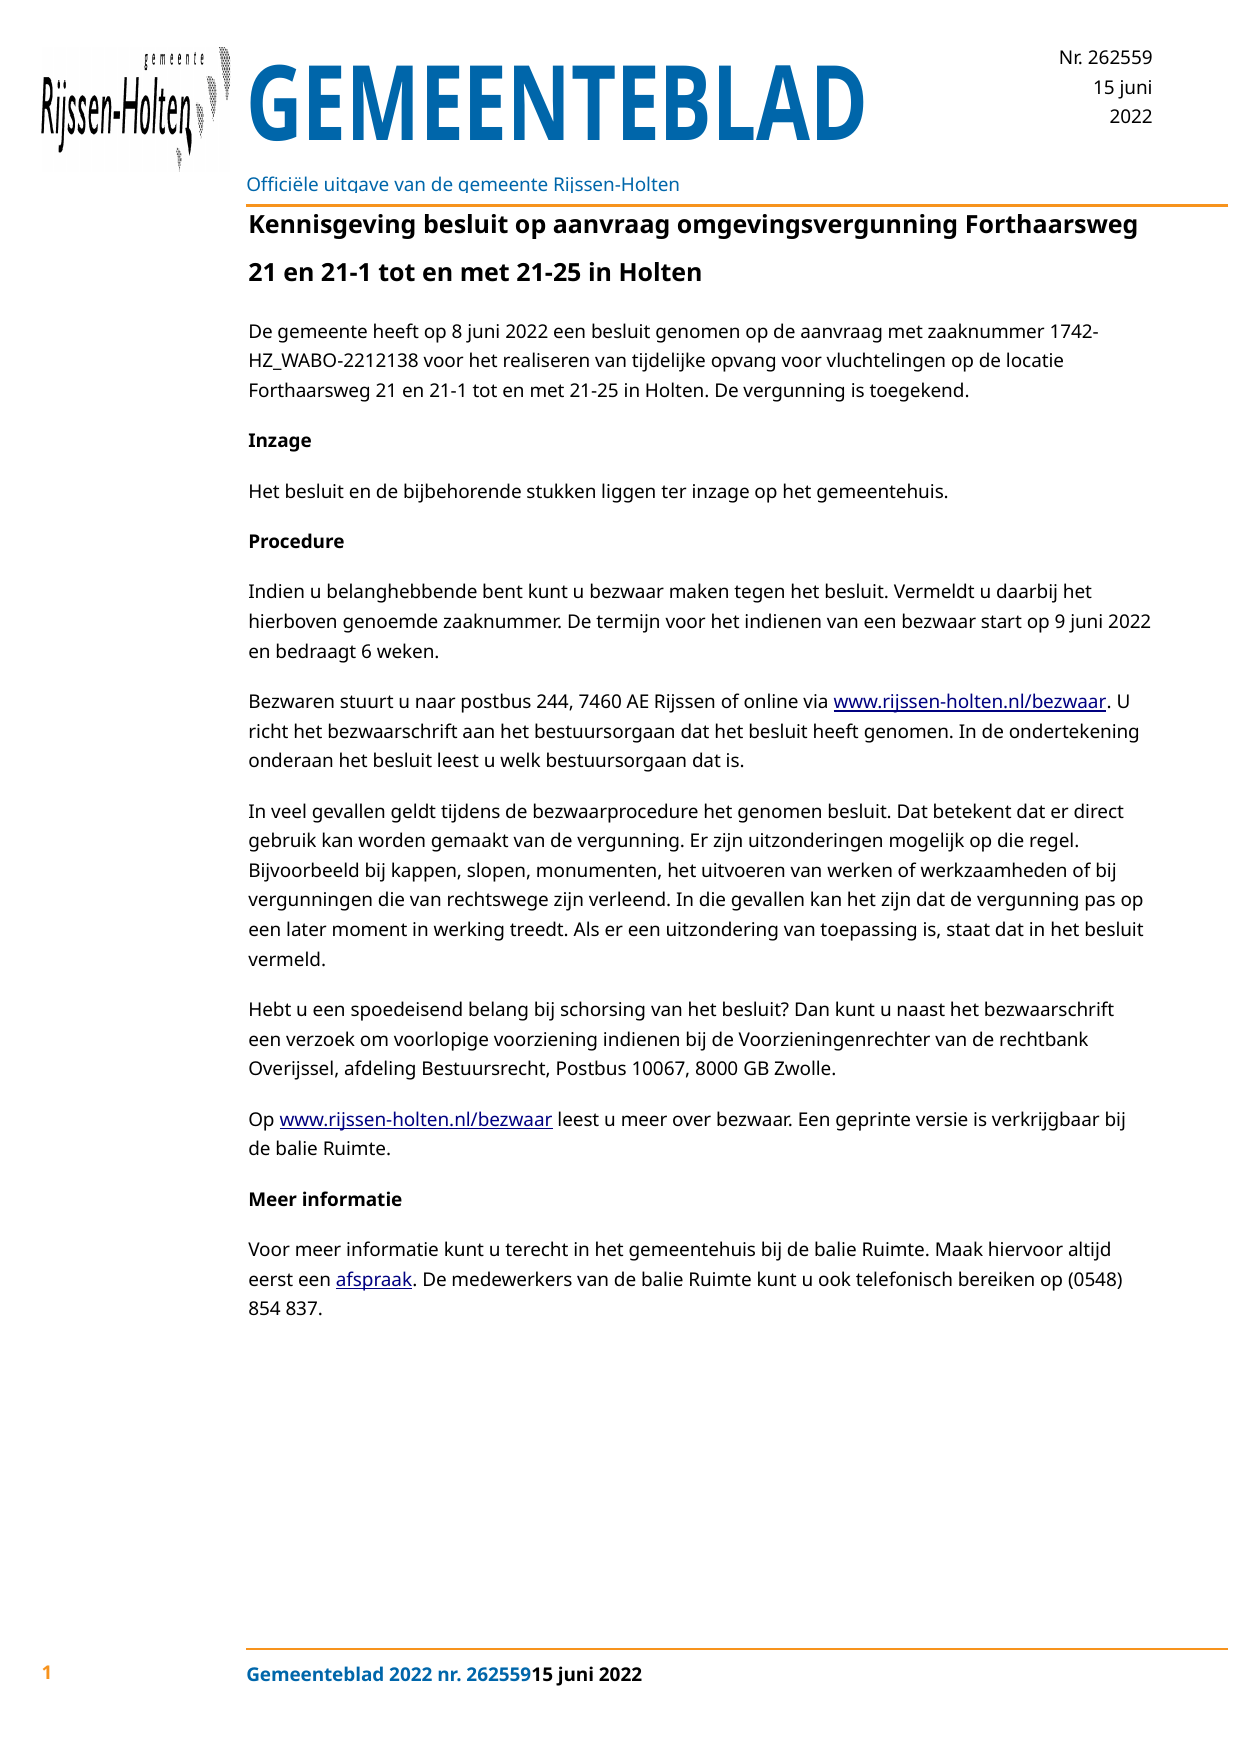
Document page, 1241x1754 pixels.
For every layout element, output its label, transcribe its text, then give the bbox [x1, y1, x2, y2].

text Indien u belanghebbende bent kunt u bezwaar maken tegen het besluit. Vermeldt u daarbij het hierboven genoemde zaaknummer. De termijn voor het indienen van een bezwaar start op 9 juni 2022 en bedraagt 6 weken. [248, 579, 1152, 664]
text Procedure [248, 528, 1152, 554]
text Op www.rijssen-holten.nl/bezwaar leest u meer over bezwaar. Een geprinte versie is verkrijgbaar bij de balie Ruimte. [248, 1106, 1152, 1161]
text Meer informatie [248, 1186, 1152, 1212]
text Voor meer informatie kunt u terecht in het gemeentehuis bij de balie Ruimte. Maak hiervoor altijd eerst een afspraak. De medewerkers van de balie Ruimte kunt u ook telefonisch bereiken op (0548) 854 837. [248, 1236, 1152, 1321]
text Het besluit en de bijbehorende stukken liggen ter inzage op het gemeentehuis. [248, 478, 1152, 504]
text In veel gevallen geldt tijdens de bezwaarprocedure het genomen besluit. Dat betekent dat er direct gebruik kan worden gemaakt van de vergunning. Er zijn uitzonderingen mogelijk op die regel. Bijvoorbeeld bij kappen, slopen, monumenten, het uitvoeren van werken of werkzaamheden of bij vergunningen die van rechtswege zijn verleend. In die gevallen kan het zijn dat de vergunning pas op een later moment in werking treedt. Als er een uitzondering van toepassing is, staat dat in het besluit vermeld. [248, 798, 1152, 972]
text Bezwaren stuurt u naar postbus 244, 7460 AE Rijssen of online via www.rijssen-holten.nl/bezwaar. U richt het bezwaarschrift aan het bestuursorgaan dat het besluit heeft genomen. In de ondertekening onderaan het besluit leest u welk bestuursorgaan dat is. [248, 688, 1152, 773]
text Kennisgeving besluit op aanvraag omgevingsvergunning Forthaarsweg 21 en 21-1 tot en met 21-25 in Holten [248, 207, 1152, 288]
text Hebt u een spoedeisend belang bij schorsing van het besluit? Dan kunt u naast het bezwaarschrift een verzoek om voorlopige voorziening indienen bij de Voorzieningenrechter van de rechtbank Overijssel, afdeling Bestuursrecht, Postbus 10067, 8000 GB Zwolle. [248, 996, 1152, 1081]
text Inzage [248, 427, 1152, 453]
text De gemeente heeft op 8 juni 2022 een besluit genomen op de aanvraag met zaaknummer 1742-HZ_WABO-2212138 voor het realiseren van tijdelijke opvang voor vluchtelingen op de locatie Forthaarsweg 21 en 21-1 tot en met 21-25 in Holten. De vergunning is toegekend. [248, 318, 1152, 403]
picture [41, 47, 231, 172]
